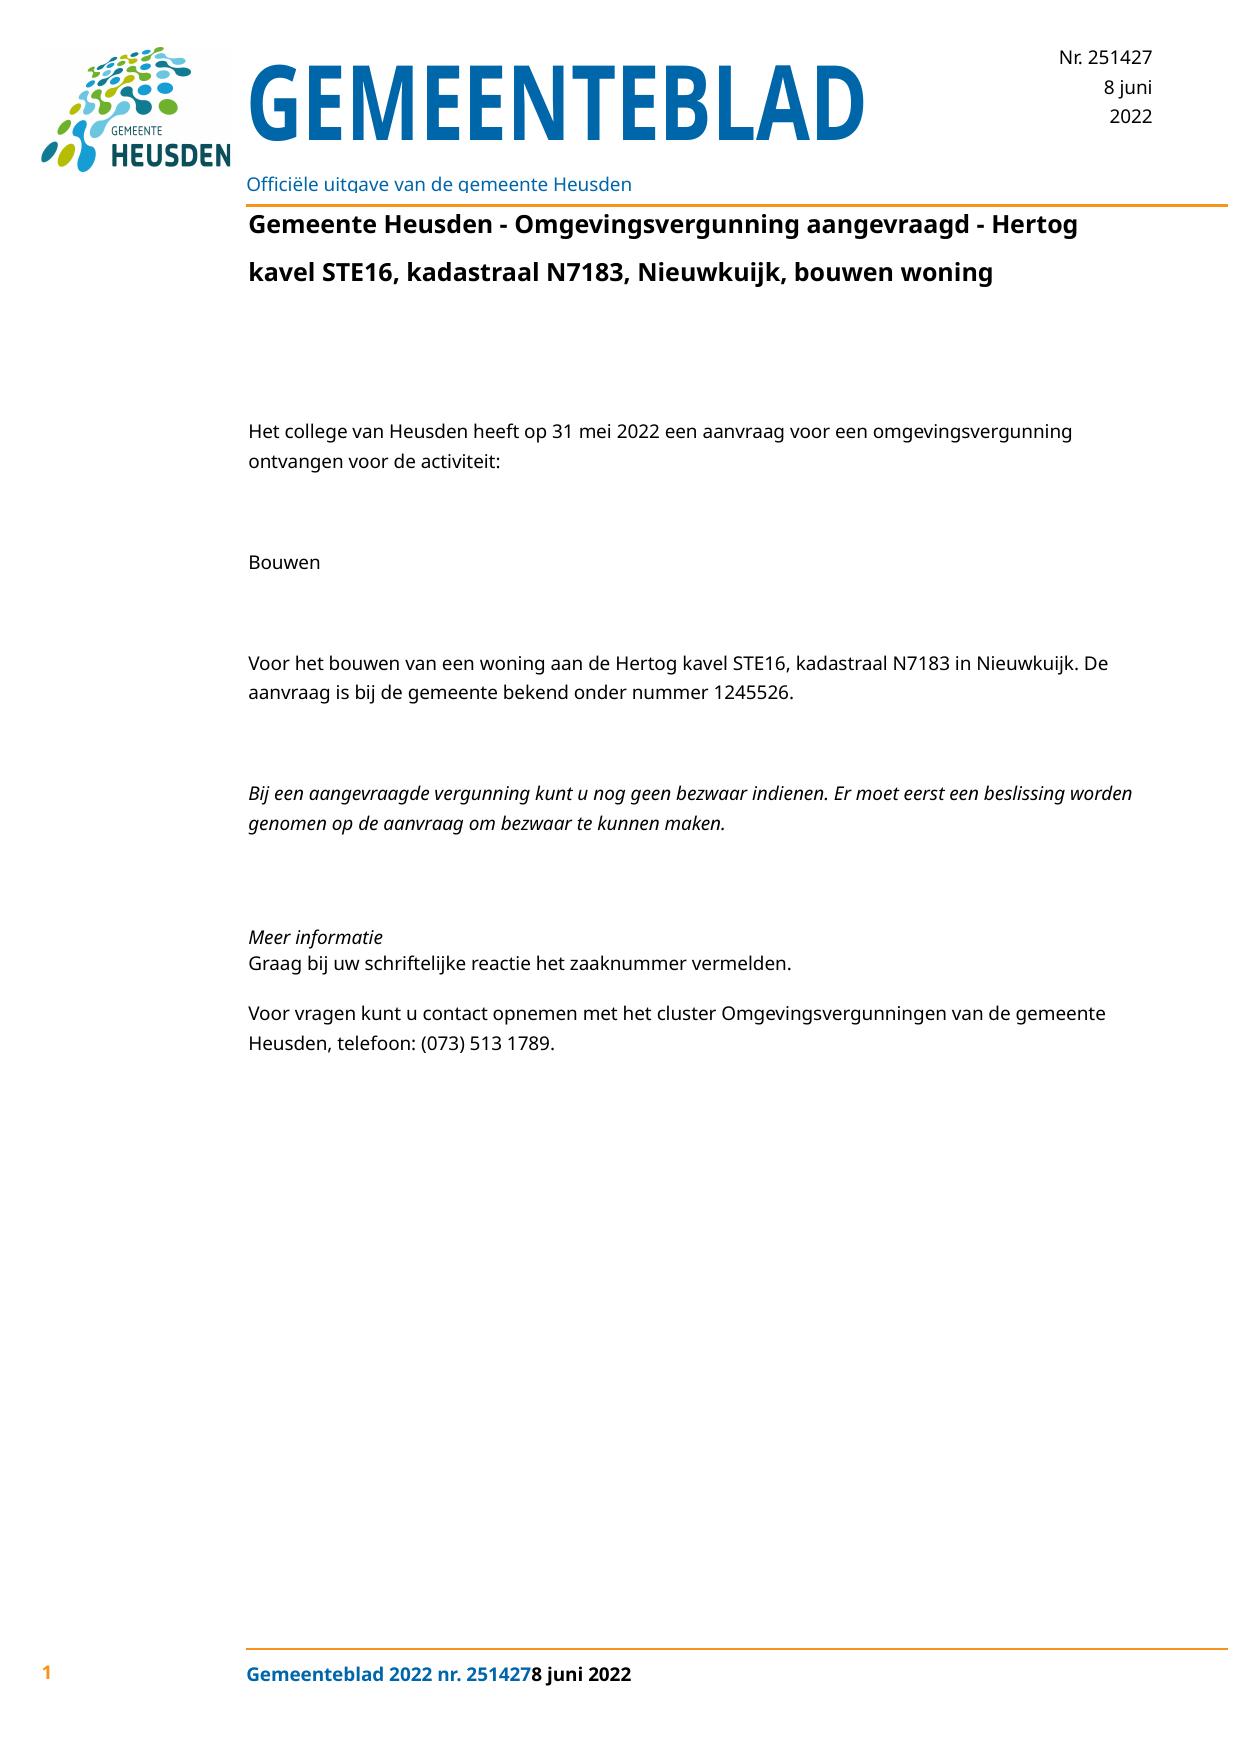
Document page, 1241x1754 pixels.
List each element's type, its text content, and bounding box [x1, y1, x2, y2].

text Het college van Heusden heeft op 31 mei 2022 een aanvraag voor een omgevingsvergunning ontvangen voor de activiteit: [248, 419, 1152, 474]
picture [41, 47, 231, 172]
text Meer informatie [248, 924, 1152, 950]
text Graag bij uw schriftelijke reactie het zaaknummer vermelden. [248, 950, 1152, 976]
text Voor het bouwen van een woning aan de Hertog kavel STE16, kadastraal N7183 in Nieuwkuijk. De aanvraag is bij de gemeente bekend onder nummer 1245526. [248, 650, 1152, 705]
text Bouwen [248, 549, 1152, 575]
text Voor vragen kunt u contact opnemen met het cluster Omgevingsvergunningen van de gemeente Heusden, telefoon: (073) 513 1789. [248, 1001, 1152, 1056]
text Gemeente Heusden - Omgevingsvergunning aangevraagd - Hertog kavel STE16, kadastraal N7183, Nieuwkuijk, bouwen woning [248, 207, 1152, 288]
text Bij een aangevraagde vergunning kunt u nog geen bezwaar indienen. Er moet eerst een beslissing worden genomen op de aanvraag om bezwaar te kunnen maken. [248, 780, 1152, 836]
